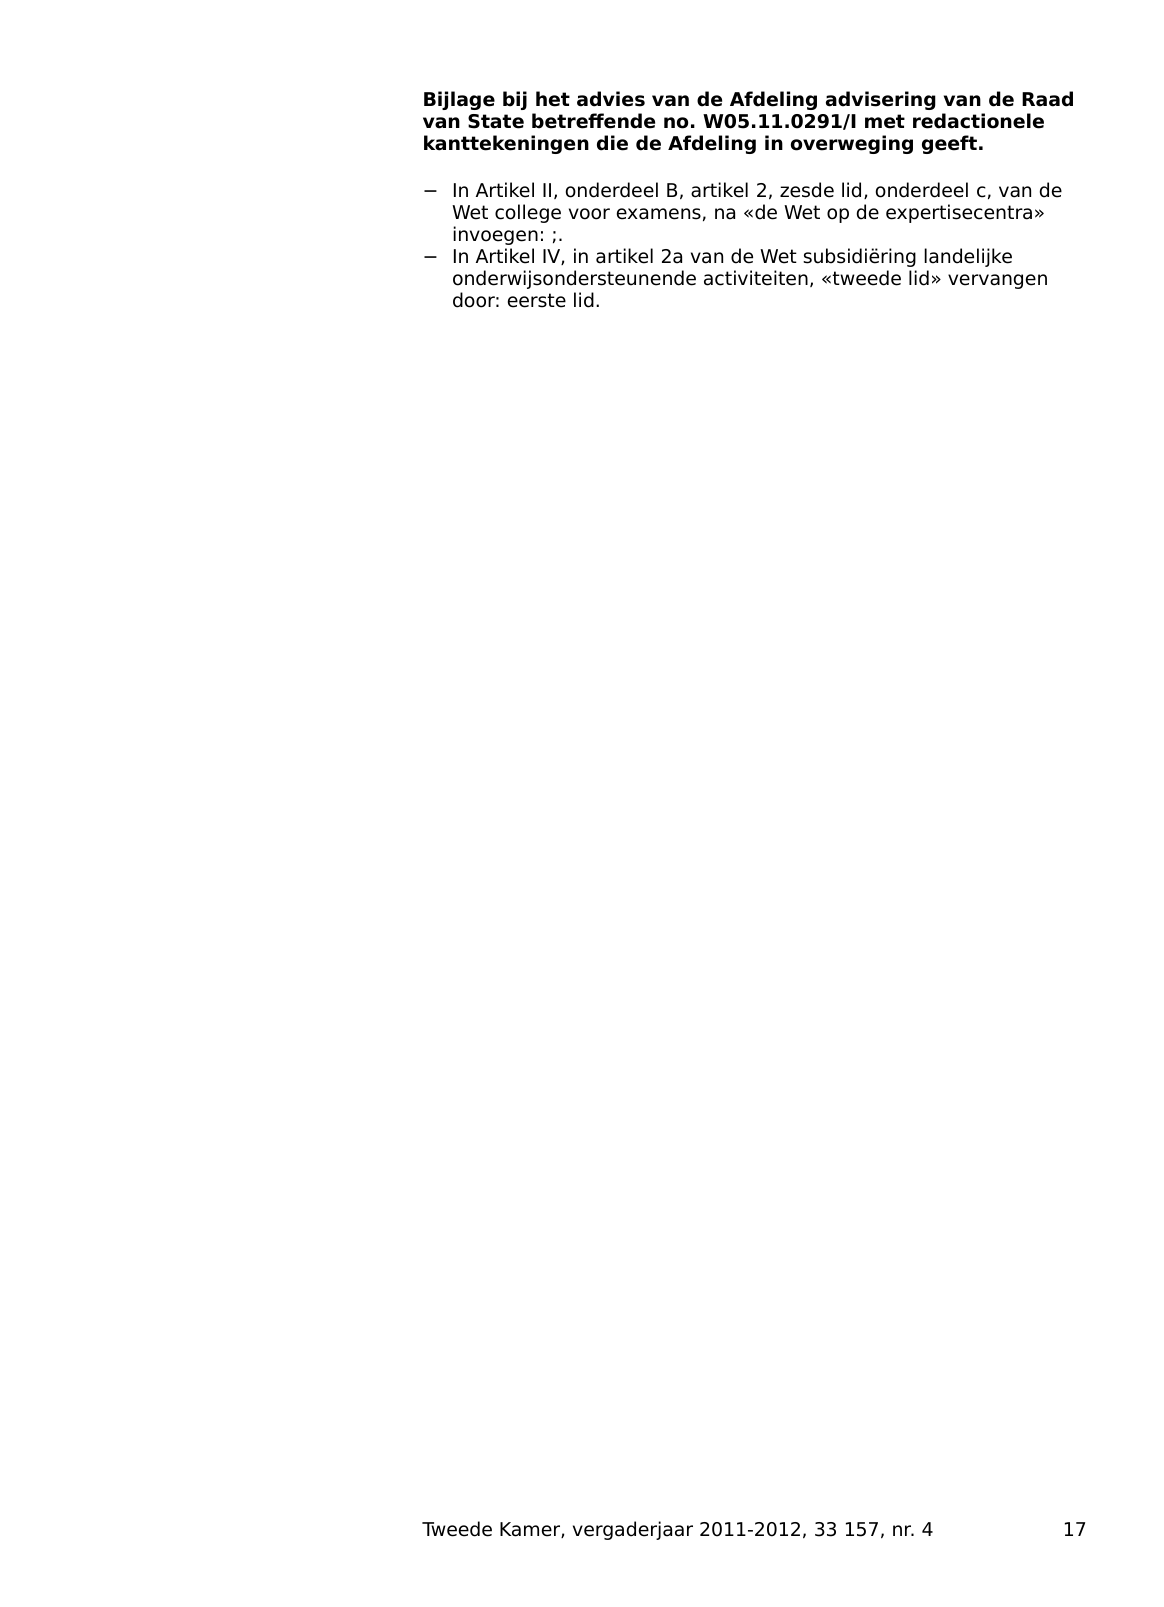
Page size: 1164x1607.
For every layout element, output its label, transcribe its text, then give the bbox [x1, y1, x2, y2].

text − In Artikel II, onderdeel B, artikel 2, zesde lid, onderdeel c, van de Wet college voor examens, na «de Wet op de expertisecentra» invoegen: ;. [422, 180, 1087, 246]
text − In Artikel IV, in artikel 2a van de Wet subsidiëring landelijke onderwijsondersteunende activiteiten, «tweede lid» vervangen door: eerste lid. [422, 246, 1087, 312]
subtitle Bijlage bij het advies van de Afdeling advisering van de Raad van State betreffende no. W05.11.0291/I met redactionele kanttekeningen die de Afdeling in overweging geeft. [77, 89, 1087, 155]
